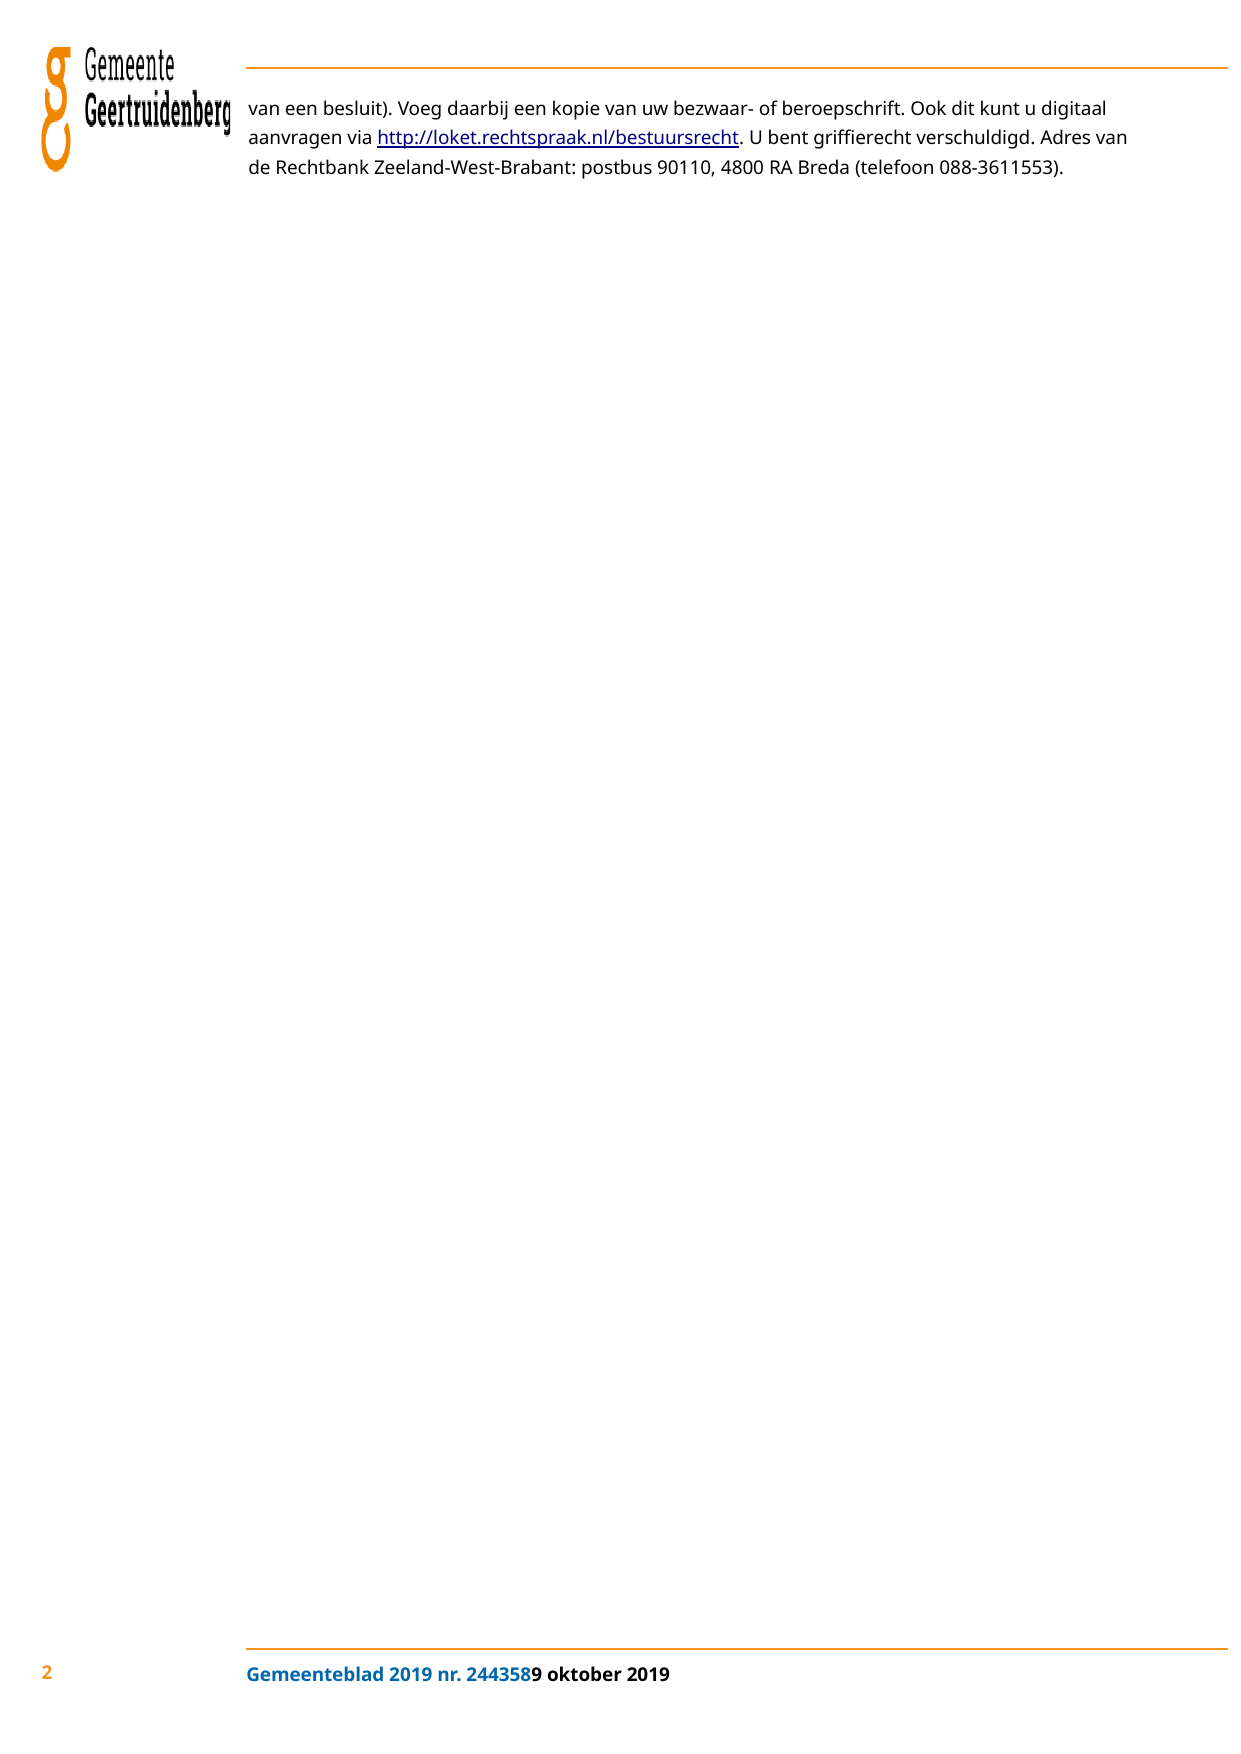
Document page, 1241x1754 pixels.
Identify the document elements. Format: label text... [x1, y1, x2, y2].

text van een besluit). Voeg daarbij een kopie van uw bezwaar- of beroepschrift. Ook dit kunt u digitaal aanvragen via http://loket.rechtspraak.nl/bestuursrecht. U bent griffierecht verschuldigd. Adres van de Rechtbank Zeeland-West-Brabant: postbus 90110, 4800 RA Breda (telefoon 088-3611553). [248, 95, 1152, 180]
picture [41, 47, 231, 172]
